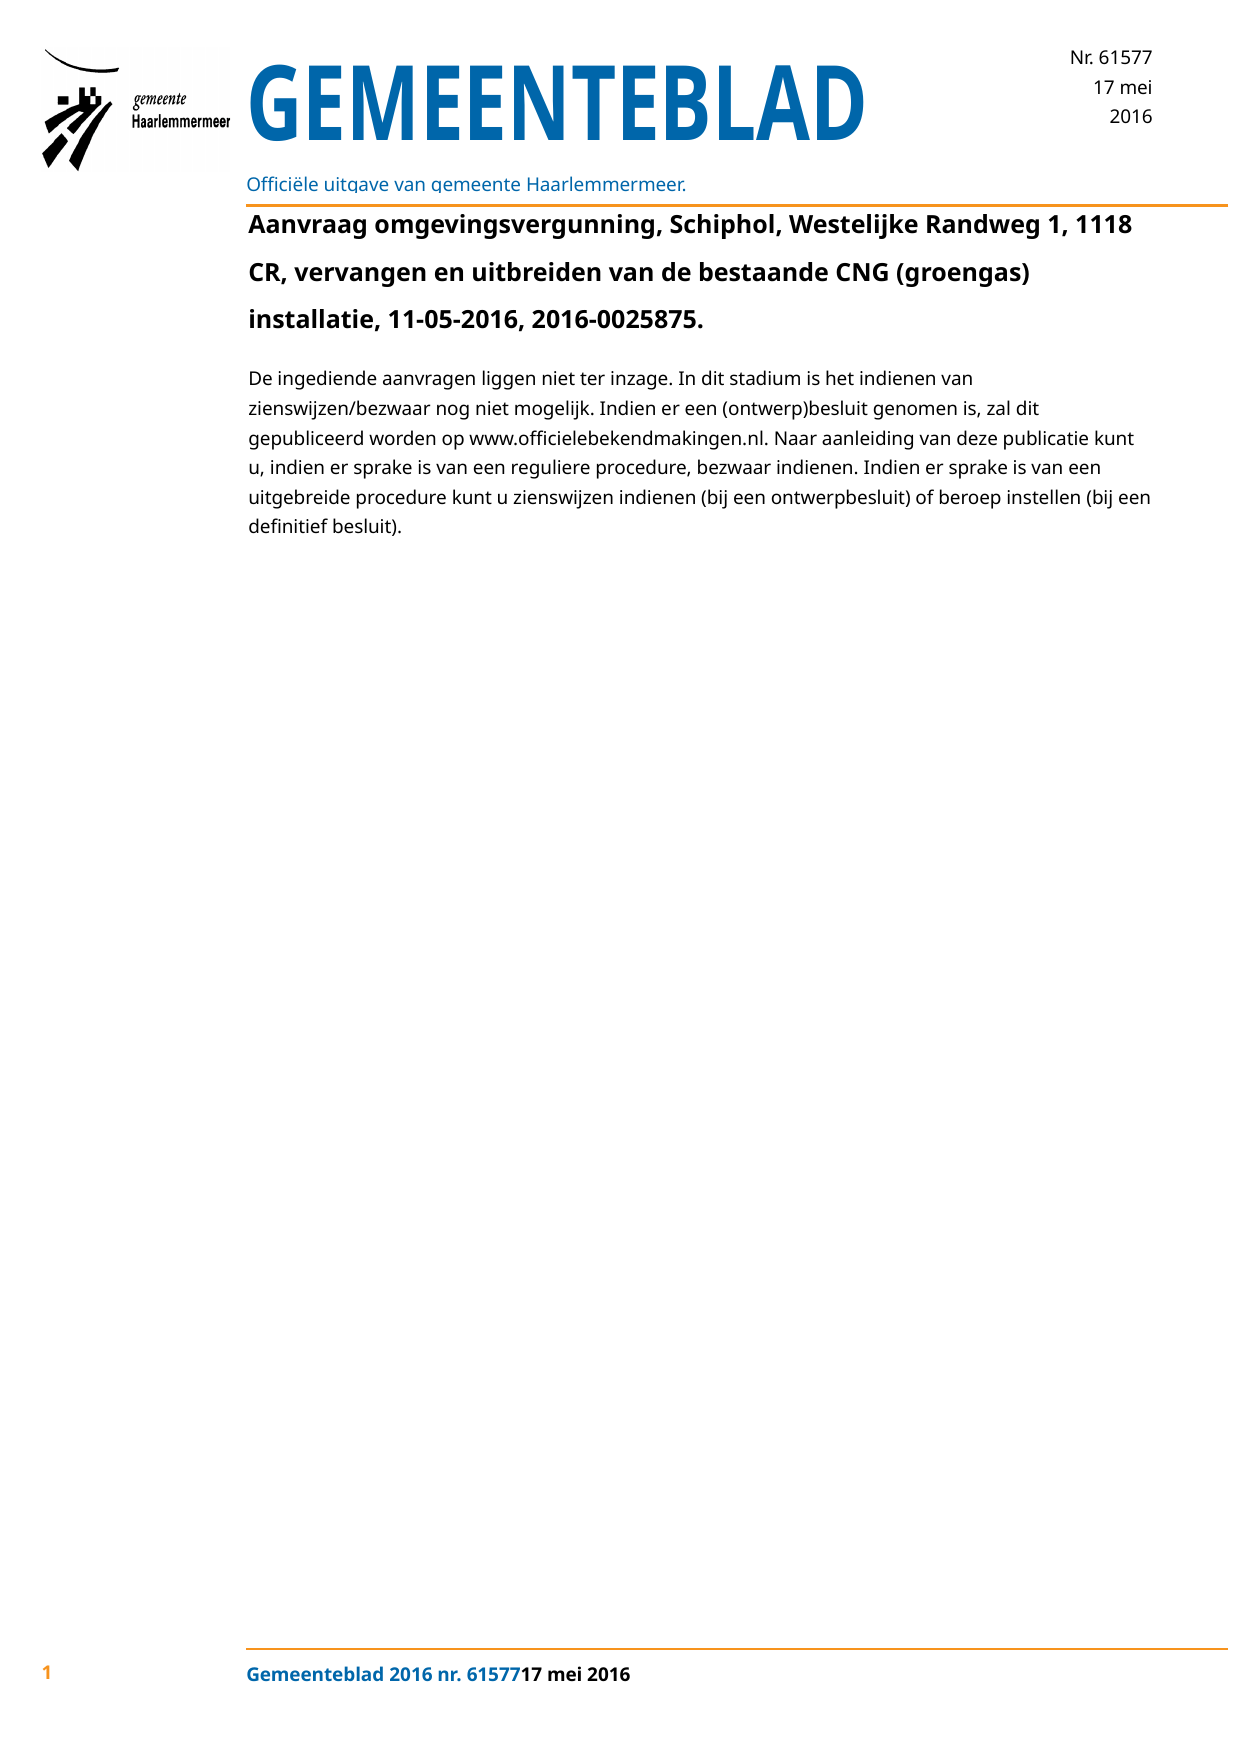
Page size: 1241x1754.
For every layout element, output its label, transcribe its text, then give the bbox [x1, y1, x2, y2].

text Aanvraag omgevingsvergunning, Schiphol, Westelijke Randweg 1, 1118 CR, vervangen en uitbreiden van de bestaande CNG (groengas) installatie, 11-05-2016, 2016-0025875. [248, 207, 1152, 336]
picture [41, 47, 231, 172]
text De ingediende aanvragen liggen niet ter inzage. In dit stadium is het indienen van zienswijzen/bezwaar nog niet mogelijk. Indien er een (ontwerp)besluit genomen is, zal dit gepubliceerd worden op www.officielebekendmakingen.nl. Naar aanleiding van deze publicatie kunt u, indien er sprake is van een reguliere procedure, bezwaar indienen. Indien er sprake is van een uitgebreide procedure kunt u zienswijzen indienen (bij een ontwerpbesluit) of beroep instellen (bij een definitief besluit). [248, 366, 1152, 539]
